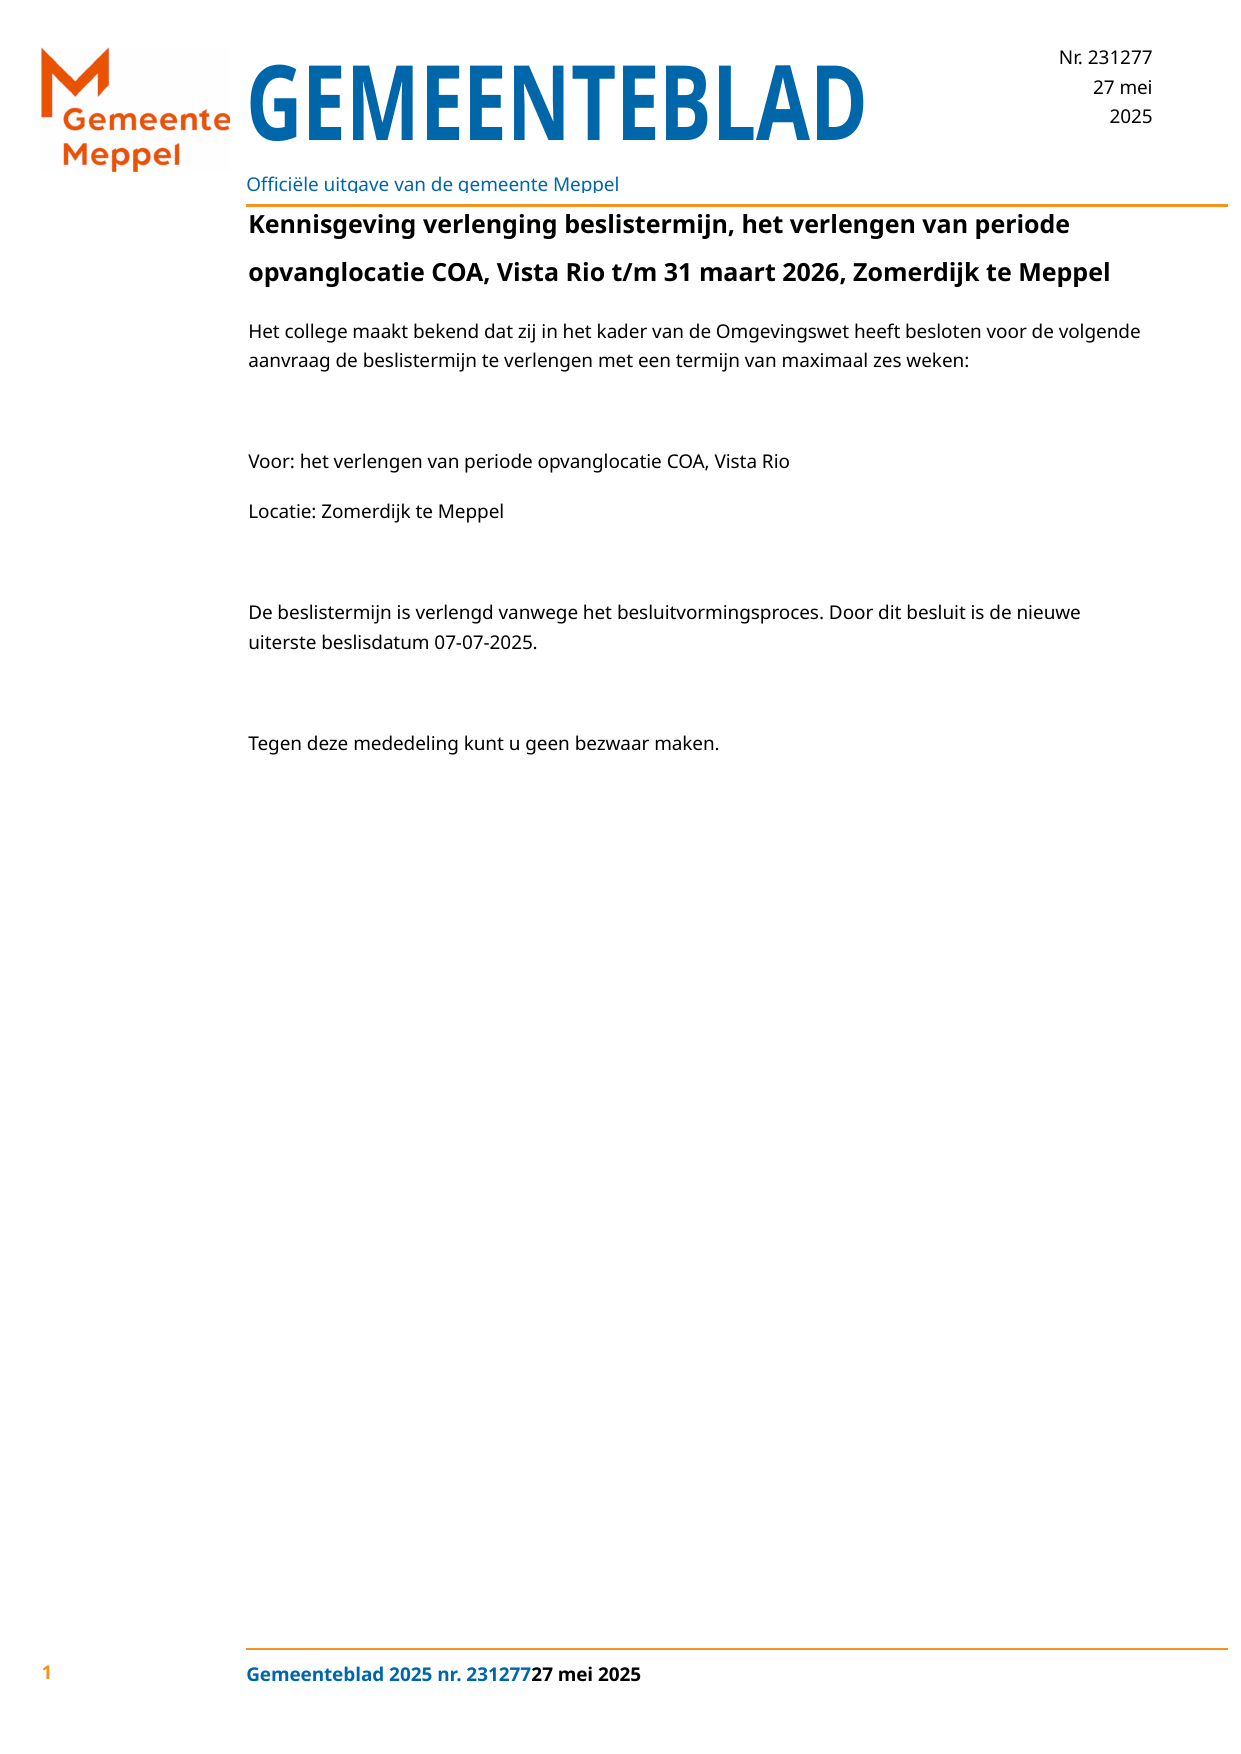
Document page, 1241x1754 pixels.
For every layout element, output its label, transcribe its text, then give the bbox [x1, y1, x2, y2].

text Het college maakt bekend dat zij in het kader van de Omgevingswet heeft besloten voor de volgende aanvraag de beslistermijn te verlengen met een termijn van maximaal zes weken: [248, 318, 1152, 373]
text Voor: het verlengen van periode opvanglocatie COA, Vista Rio [248, 448, 1152, 474]
text Kennisgeving verlenging beslistermijn, het verlengen van periode opvanglocatie COA, Vista Rio t/m 31 maart 2026, Zomerdijk te Meppel [248, 207, 1152, 288]
picture [41, 47, 231, 172]
text Tegen deze mededeling kunt u geen bezwaar maken. [248, 730, 1152, 756]
text Locatie: Zomerdijk te Meppel [248, 499, 1152, 524]
text De beslistermijn is verlengd vanwege het besluitvormingsproces. Door dit besluit is de nieuwe uiterste beslisdatum 07-07-2025. [248, 599, 1152, 655]
